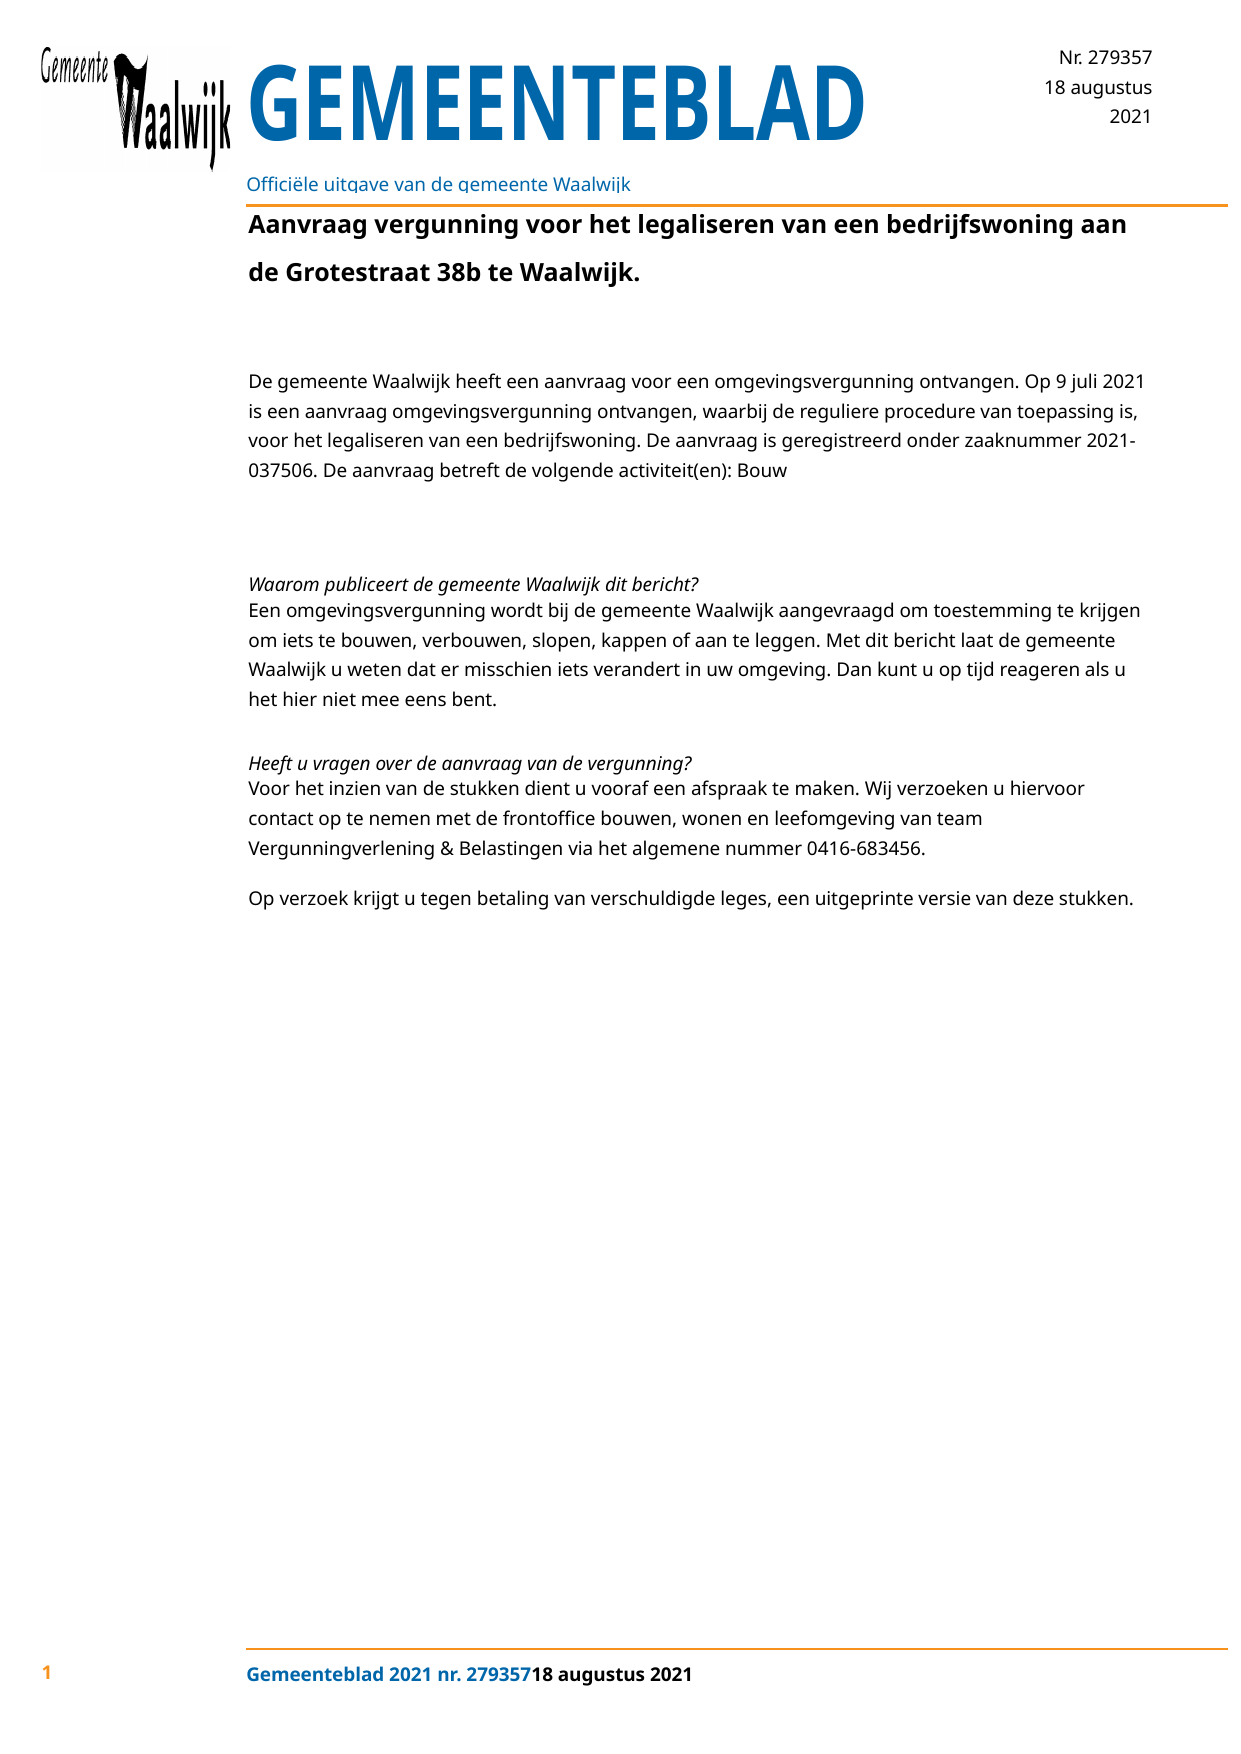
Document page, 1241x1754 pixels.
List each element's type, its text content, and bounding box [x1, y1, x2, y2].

text Een omgevingsvergunning wordt bij de gemeente Waalwijk aangevraagd om toestemming te krijgen om iets te bouwen, verbouwen, slopen, kappen of aan te leggen. Met dit bericht laat de gemeente Waalwijk u weten dat er misschien iets verandert in uw omgeving. Dan kunt u op tijd reageren als u het hier niet mee eens bent. [248, 597, 1152, 712]
text Aanvraag vergunning voor het legaliseren van een bedrijfswoning aan de Grotestraat 38b te Waalwijk. [248, 207, 1152, 288]
text De gemeente Waalwijk heeft een aanvraag voor een omgevingsvergunning ontvangen. Op 9 juli 2021 is een aanvraag omgevingsvergunning ontvangen, waarbij de reguliere procedure van toepassing is, voor het legaliseren van een bedrijfswoning. De aanvraag is geregistreerd onder zaaknummer 2021-037506. De aanvraag betreft de volgende activiteit(en): Bouw [248, 368, 1152, 483]
picture [41, 47, 231, 172]
text Voor het inzien van de stukken dient u vooraf een afspraak te maken. Wij verzoeken u hiervoor contact op te nemen met de frontoffice bouwen, wonen en leefomgeving van team Vergunningverlening & Belastingen via het algemene nummer 0416-683456. [248, 776, 1152, 861]
text Op verzoek krijgt u tegen betaling van verschuldigde leges, een uitgeprinte versie van deze stukken. [248, 885, 1152, 911]
text Heeft u vragen over de aanvraag van de vergunning? [248, 750, 1152, 776]
text Waarom publiceert de gemeente Waalwijk dit bericht? [248, 571, 1152, 597]
